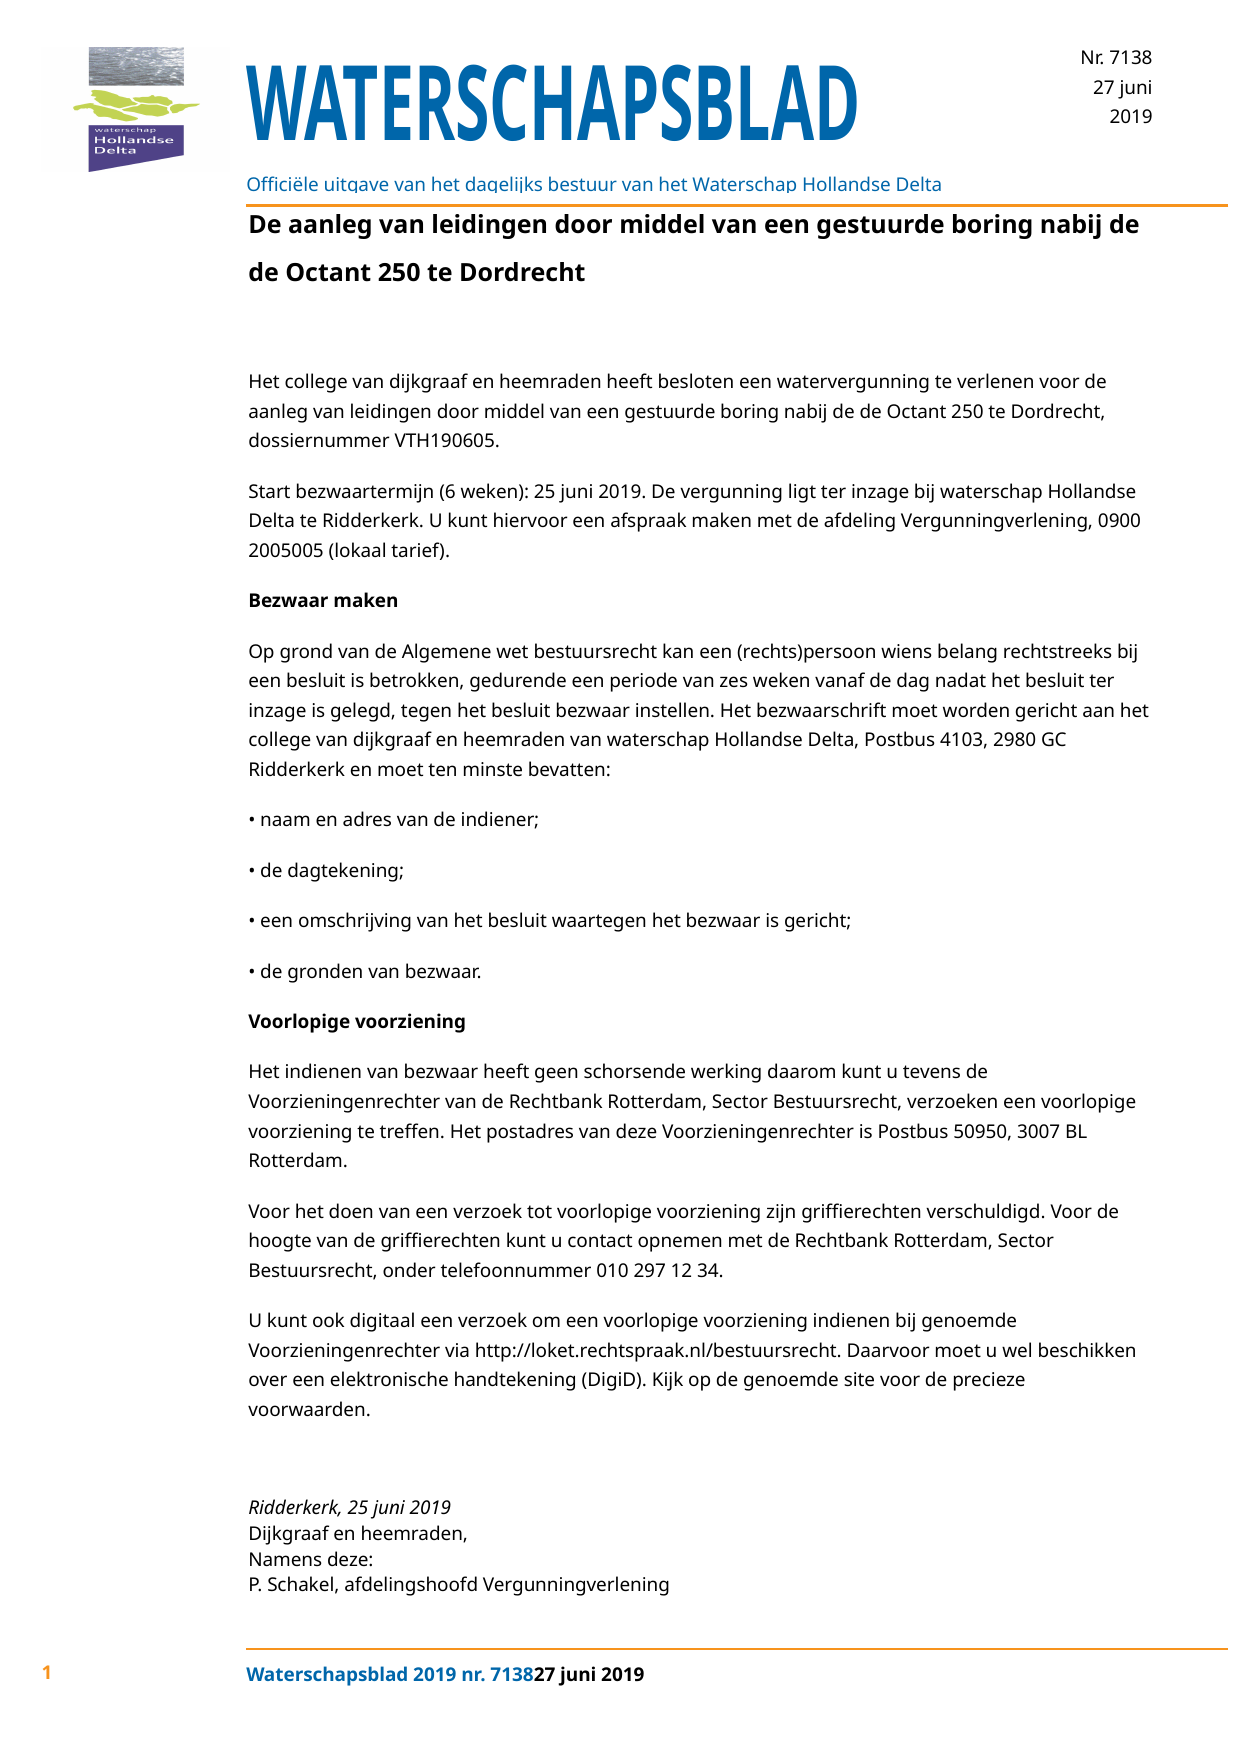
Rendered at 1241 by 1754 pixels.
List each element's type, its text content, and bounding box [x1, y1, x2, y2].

text P. Schakel, afdelingshoofd Vergunningverlening [248, 1572, 1152, 1597]
text U kunt ook digitaal een verzoek om een voorlopige voorziening indienen bij genoemde Voorzieningenrechter via http://loket.rechtspraak.nl/bestuursrecht. Daarvoor moet u wel beschikken over een elektronische handtekening (DigiD). Kijk op de genoemde site voor de precieze voorwaarden. [248, 1307, 1152, 1422]
text Dijkgraaf en heemraden, [248, 1520, 1152, 1546]
text Bezwaar maken [248, 587, 1152, 613]
text Namens deze: [248, 1546, 1152, 1572]
picture [41, 47, 231, 172]
text • de dagtekening; [248, 857, 1152, 883]
text Ridderkerk, 25 juni 2019 [248, 1494, 1152, 1520]
text Voorlopige voorziening [248, 1008, 1152, 1034]
text Voor het doen van een verzoek tot voorlopige voorziening zijn griffierechten verschuldigd. Voor de hoogte van de griffierechten kunt u contact opnemen met de Rechtbank Rotterdam, Sector Bestuursrecht, onder telefoonnummer 010 297 12 34. [248, 1198, 1152, 1283]
text De aanleg van leidingen door middel van een gestuurde boring nabij de de Octant 250 te Dordrecht [248, 207, 1152, 288]
text • de gronden van bezwaar. [248, 958, 1152, 984]
text Het college van dijkgraaf en heemraden heeft besloten een watervergunning te verlenen voor de aanleg van leidingen door middel van een gestuurde boring nabij de de Octant 250 te Dordrecht, dossiernummer VTH190605. [248, 368, 1152, 453]
text • een omschrijving van het besluit waartegen het bezwaar is gericht; [248, 907, 1152, 933]
text Start bezwaartermijn (6 weken): 25 juni 2019. De vergunning ligt ter inzage bij waterschap Hollandse Delta te Ridderkerk. U kunt hiervoor een afspraak maken met de afdeling Vergunningverlening, 0900 2005005 (lokaal tarief). [248, 478, 1152, 563]
text • naam en adres van de indiener; [248, 807, 1152, 832]
text Het indienen van bezwaar heeft geen schorsende werking daarom kunt u tevens de Voorzieningenrechter van de Rechtbank Rotterdam, Sector Bestuursrecht, verzoeken een voorlopige voorziening te treffen. Het postadres van deze Voorzieningenrechter is Postbus 50950, 3007 BL Rotterdam. [248, 1059, 1152, 1173]
text Op grond van de Algemene wet bestuursrecht kan een (rechts)persoon wiens belang rechtstreeks bij een besluit is betrokken, gedurende een periode van zes weken vanaf de dag nadat het besluit ter inzage is gelegd, tegen het besluit bezwaar instellen. Het bezwaarschrift moet worden gericht aan het college van dijkgraaf en heemraden van waterschap Hollandse Delta, Postbus 4103, 2980 GC Ridderkerk en moet ten minste bevatten: [248, 638, 1152, 782]
